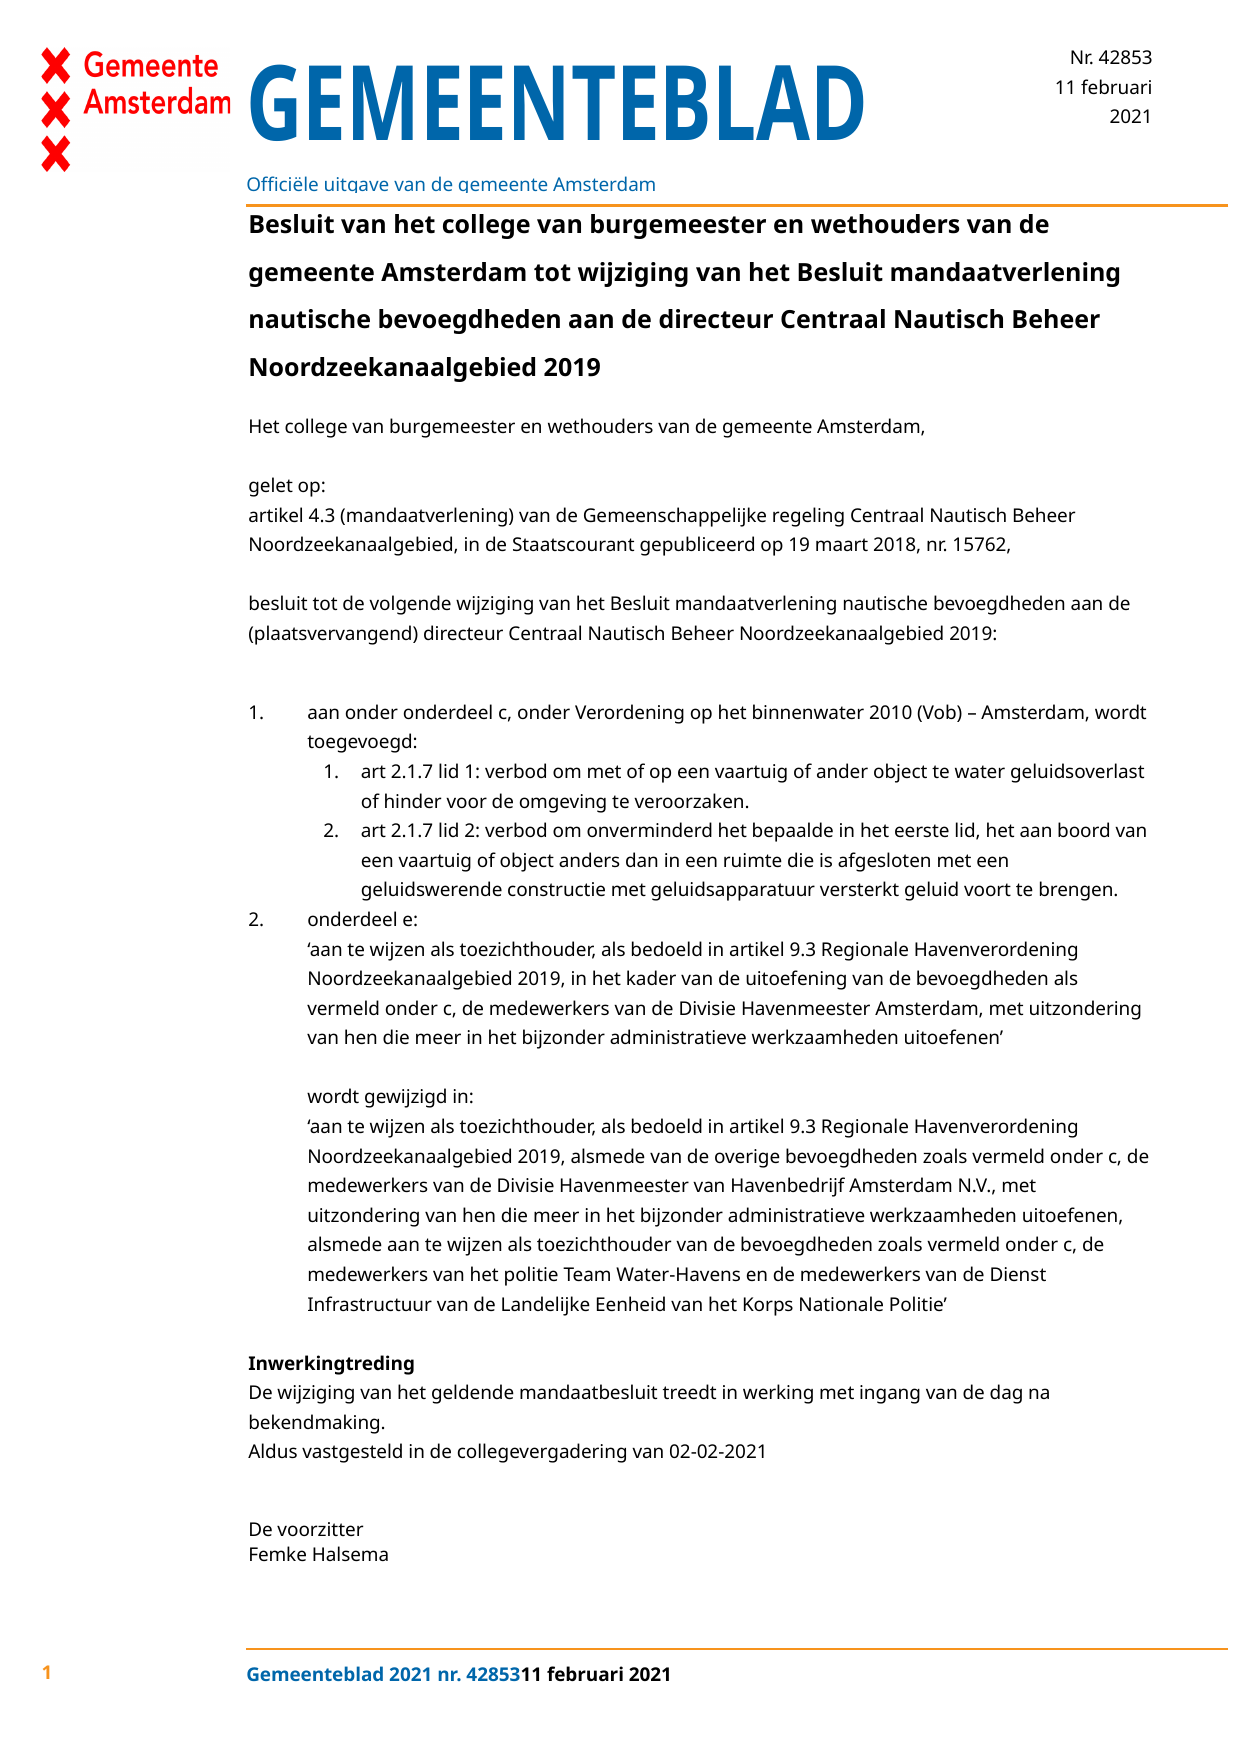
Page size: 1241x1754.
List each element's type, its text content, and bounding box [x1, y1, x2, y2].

text besluit tot de volgende wijziging van het Besluit mandaatverlening nautische bevoegdheden aan de (plaatsvervangend) directeur Centraal Nautisch Beheer Noordzeekanaalgebied 2019: [248, 591, 1152, 646]
list ‘aan te wijzen als toezichthouder, als bedoeld in artikel 9.3 Regionale Havenverordening Noordzeekanaalgebied 2019, alsmede van de overige bevoegdheden zoals vermeld onder c, de medewerkers van de Divisie Havenmeester van Havenbedrijf Amsterdam N.V., met uitzondering van hen die meer in het bijzonder administratieve werkzaamheden uitoefenen, [248, 1113, 1152, 1228]
list wordt gewijzigd in: [248, 1084, 1152, 1109]
list art 2.1.7 lid 2: verbod om onverminderd het bepaalde in het eerste lid, het aan boord van een vaartuig of object anders dan in een ruimte die is afgesloten met een geluidswerende constructie met geluidsapparatuur versterkt geluid voort te brengen. [323, 817, 1152, 902]
list onderdeel e: [248, 906, 1152, 932]
list ‘aan te wijzen als toezichthouder, als bedoeld in artikel 9.3 Regionale Havenverordening Noordzeekanaalgebied 2019, in het kader van de uitoefening van de bevoegdheden als vermeld onder c, de medewerkers van de Divisie Havenmeester Amsterdam, met uitzondering van hen die meer in het bijzonder administratieve werkzaamheden uitoefenen’ [248, 936, 1152, 1050]
text Aldus vastgesteld in de collegevergadering van 02-02-2021 [248, 1439, 1152, 1464]
text artikel 4.3 (mandaatverlening) van de Gemeenschappelijke regeling Centraal Nautisch Beheer Noordzeekanaalgebied, in de Staatscourant gepubliceerd op 19 maart 2018, nr. 15762, [248, 502, 1152, 557]
text Femke Halsema [248, 1542, 1152, 1567]
text Het college van burgemeester en wethouders van de gemeente Amsterdam, [248, 413, 1152, 439]
text De voorzitter [248, 1516, 1152, 1542]
text gelet op: [248, 472, 1152, 498]
text De wijziging van het geldende mandaatbesluit treedt in werking met ingang van de dag na bekendmaking. [248, 1379, 1152, 1435]
list aan onder onderdeel c, onder Verordening op het binnenwater 2010 (Vob) – Amsterdam, wordt toegevoegd: [248, 699, 1152, 754]
list alsmede aan te wijzen als toezichthouder van de bevoegdheden zoals vermeld onder c, de medewerkers van het politie Team Water-Havens en de medewerkers van de Dienst Infrastructuur van de Landelijke Eenheid van het Korps Nationale Politie’ [248, 1232, 1152, 1316]
text Besluit van het college van burgemeester en wethouders van de gemeente Amsterdam tot wijziging van het Besluit mandaatverlening nautische bevoegdheden aan de directeur Centraal Nautisch Beheer Noordzeekanaalgebied 2019 [248, 207, 1152, 384]
text Inwerkingtreding [248, 1350, 1152, 1376]
list art 2.1.7 lid 1: verbod om met of op een vaartuig of ander object te water geluidsoverlast of hinder voor de omgeving te veroorzaken. [323, 758, 1152, 813]
picture [41, 47, 231, 172]
